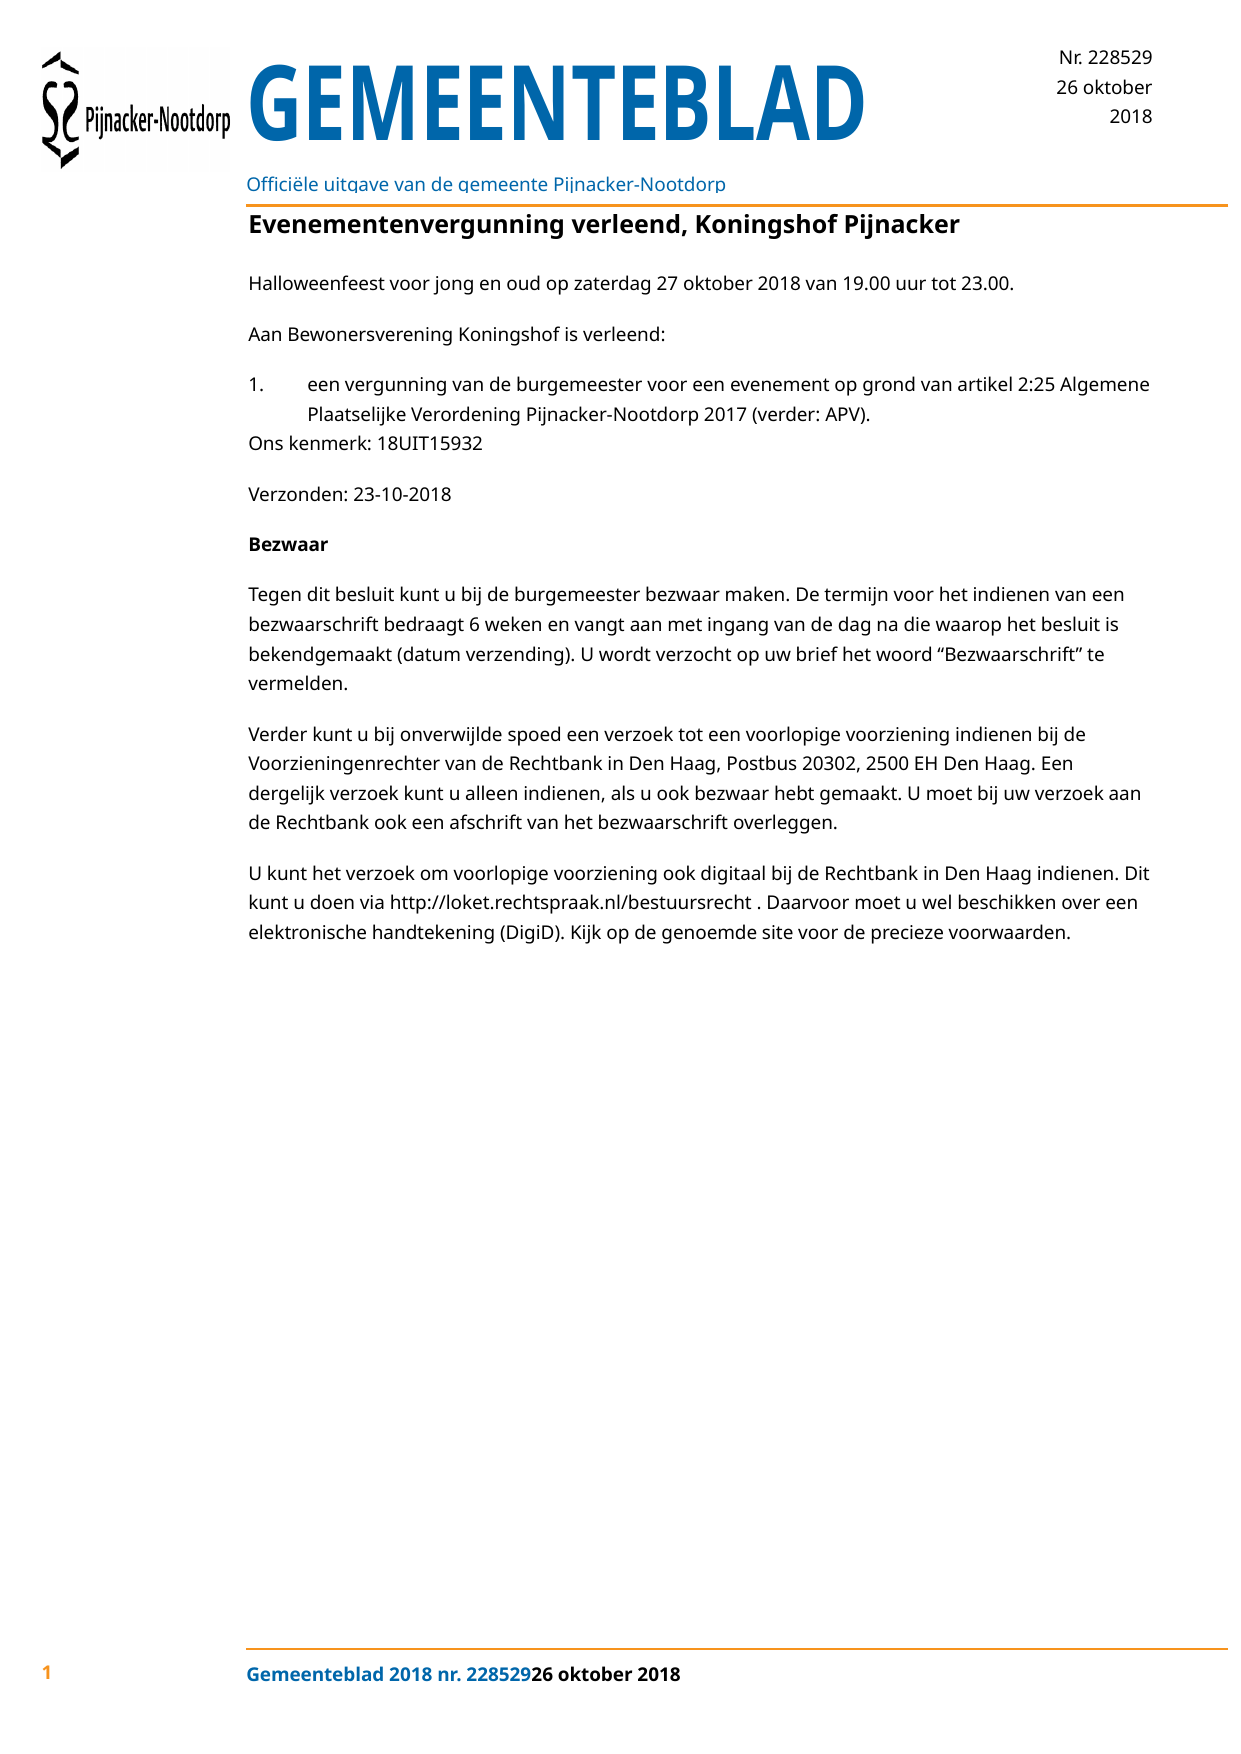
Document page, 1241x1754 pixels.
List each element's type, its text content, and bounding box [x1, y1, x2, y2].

text Verzonden: 23-10-2018 [248, 481, 1152, 506]
picture [41, 47, 231, 172]
text Tegen dit besluit kunt u bij de burgemeester bezwaar maken. De termijn voor het indienen van een bezwaarschrift bedraagt 6 weken en vangt aan met ingang van de dag na die waarop het besluit is bekendgemaakt (datum verzending). U wordt verzocht op uw brief het woord “Bezwaarschrift” te vermelden. [248, 582, 1152, 696]
text Halloweenfeest voor jong en oud op zaterdag 27 oktober 2018 van 19.00 uur tot 23.00. [248, 270, 1152, 296]
text Bezwaar [248, 531, 1152, 557]
text Evenementenvergunning verleend, Koningshof Pijnacker [248, 207, 1152, 241]
text Ons kenmerk: 18UIT15932 [248, 430, 1152, 456]
text Verder kunt u bij onverwijlde spoed een verzoek tot een voorlopige voorziening indienen bij de Voorzieningenrechter van de Rechtbank in Den Haag, Postbus 20302, 2500 EH Den Haag. Een dergelijk verzoek kunt u alleen indienen, als u ook bezwaar hebt gemaakt. U moet bij uw verzoek aan de Rechtbank ook een afschrift van het bezwaarschrift overleggen. [248, 721, 1152, 835]
text Aan Bewonersverening Koningshof is verleend: [248, 321, 1152, 346]
text U kunt het verzoek om voorlopige voorziening ook digitaal bij de Rechtbank in Den Haag indienen. Dit kunt u doen via http://loket.rechtspraak.nl/bestuursrecht . Daarvoor moet u wel beschikken over een elektronische handtekening (DigiD). Kijk op de genoemde site voor de precieze voorwaarden. [248, 860, 1152, 945]
list een vergunning van de burgemeester voor een evenement op grond van artikel 2:25 Algemene Plaatselijke Verordening Pijnacker-Nootdorp 2017 (verder: APV). [248, 371, 1152, 426]
